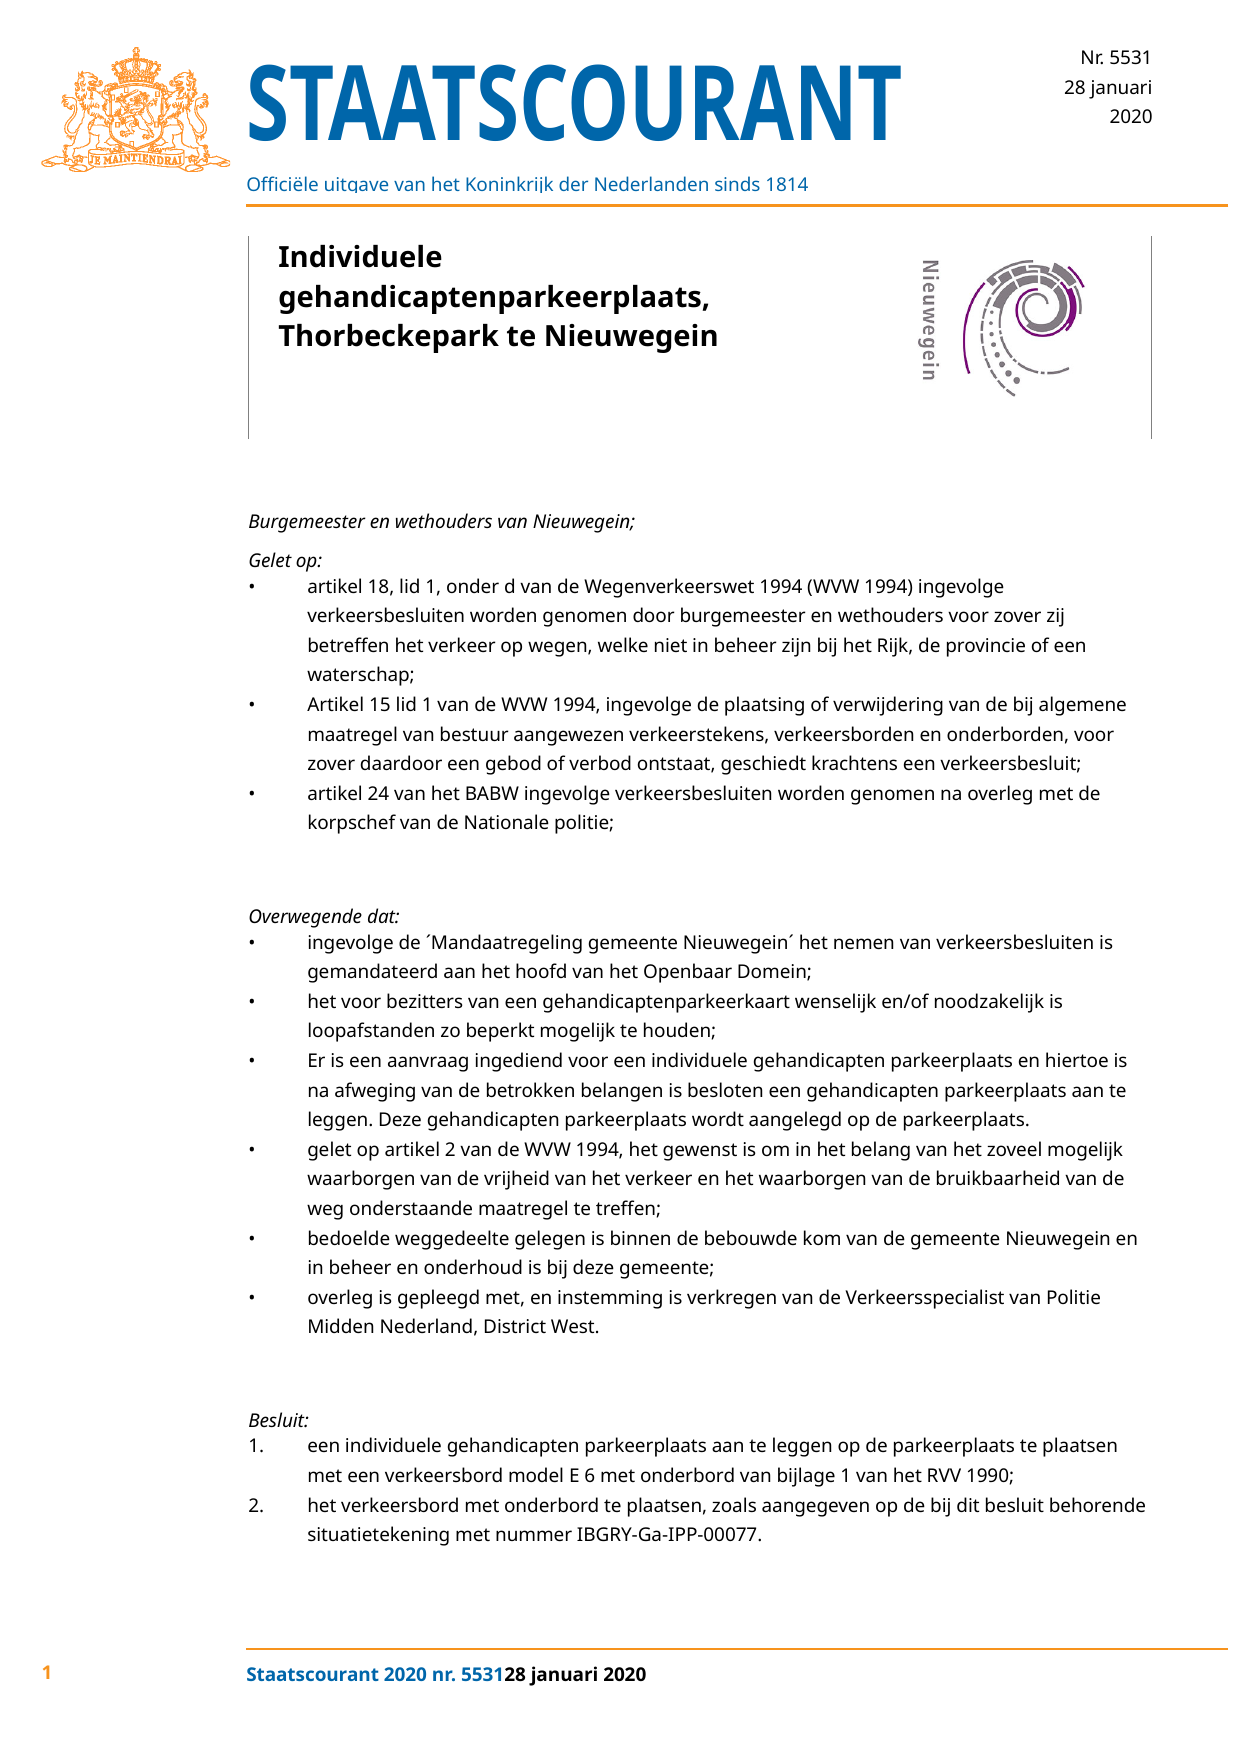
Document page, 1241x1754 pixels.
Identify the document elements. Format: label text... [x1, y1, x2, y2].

table_header [850, 236, 912, 413]
list Er is een aanvraag ingediend voor een individuele gehandicapten parkeerplaats en hiertoe is na afweging van de betrokken belangen is besloten een gehandicapten parkeerplaats aan te leggen. Deze gehandicapten parkeerplaats wordt aangelegd op de parkeerplaats. [248, 1047, 1152, 1132]
table_header [1090, 236, 1151, 413]
list overleg is gepleegd met, en instemming is verkregen van de Verkeersspecialist van Politie Midden Nederland, District West. [248, 1284, 1152, 1339]
text Burgemeester en wethouders van Nieuwegein; [248, 508, 1152, 534]
list Artikel 15 lid 1 van de WVW 1994, ingevolge de plaatsing of verwijdering van de bij algemene maatregel van bestuur aangewezen verkeerstekens, verkeersborden en onderborden, voor zover daardoor een gebod of verbod ontstaat, geschiedt krachtens een verkeersbesluit; [248, 691, 1152, 776]
list artikel 18, lid 1, onder d van de Wegenverkeerswet 1994 (WVW 1994) ingevolge verkeersbesluiten worden genomen door burgemeester en wethouders voor zover zij betreffen het verkeer op wegen, welke niet in beheer zijn bij het Rijk, de provincie of een waterschap; [248, 573, 1152, 687]
text Overwegende dat: [248, 903, 1152, 929]
list het verkeersbord met onderbord te plaatsen, zoals aangegeven op de bij dit besluit behorende situatietekening met nummer IBGRY-Ga-IPP-00077. [248, 1492, 1152, 1547]
text Gelet op: [248, 547, 1152, 573]
picture [912, 236, 1090, 414]
table_header Individuele gehandicaptenparkeerplaats, Thorbeckepark te Nieuwegein [249, 236, 850, 439]
list een individuele gehandicapten parkeerplaats aan te leggen op de parkeerplaats te plaatsen met een verkeersbord model E 6 met onderbord van bijlage 1 van het RVV 1990; [248, 1433, 1152, 1488]
list bedoelde weggedeelte gelegen is binnen de bebouwde kom van de gemeente Nieuwegein en in beheer en onderhoud is bij deze gemeente; [248, 1225, 1152, 1280]
text Besluit: [248, 1407, 1152, 1433]
list artikel 24 van het BABW ingevolge verkeersbesluiten worden genomen na overleg met de korpschef van de Nationale politie; [248, 780, 1152, 835]
list het voor bezitters van een gehandicaptenparkeerkaart wenselijk en/of noodzakelijk is loopafstanden zo beperkt mogelijk te houden; [248, 988, 1152, 1043]
picture [41, 47, 231, 172]
list ingevolge de ´Mandaatregeling gemeente Nieuwegein´ het nemen van verkeersbesluiten is gemandateerd aan het hoofd van het Openbaar Domein; [248, 929, 1152, 984]
table_header [850, 414, 1151, 439]
list gelet op artikel 2 van de WVW 1994, het gewenst is om in het belang van het zoveel mogelijk waarborgen van de vrijheid van het verkeer en het waarborgen van de bruikbaarheid van de weg onderstaande maatregel te treffen; [248, 1136, 1152, 1221]
